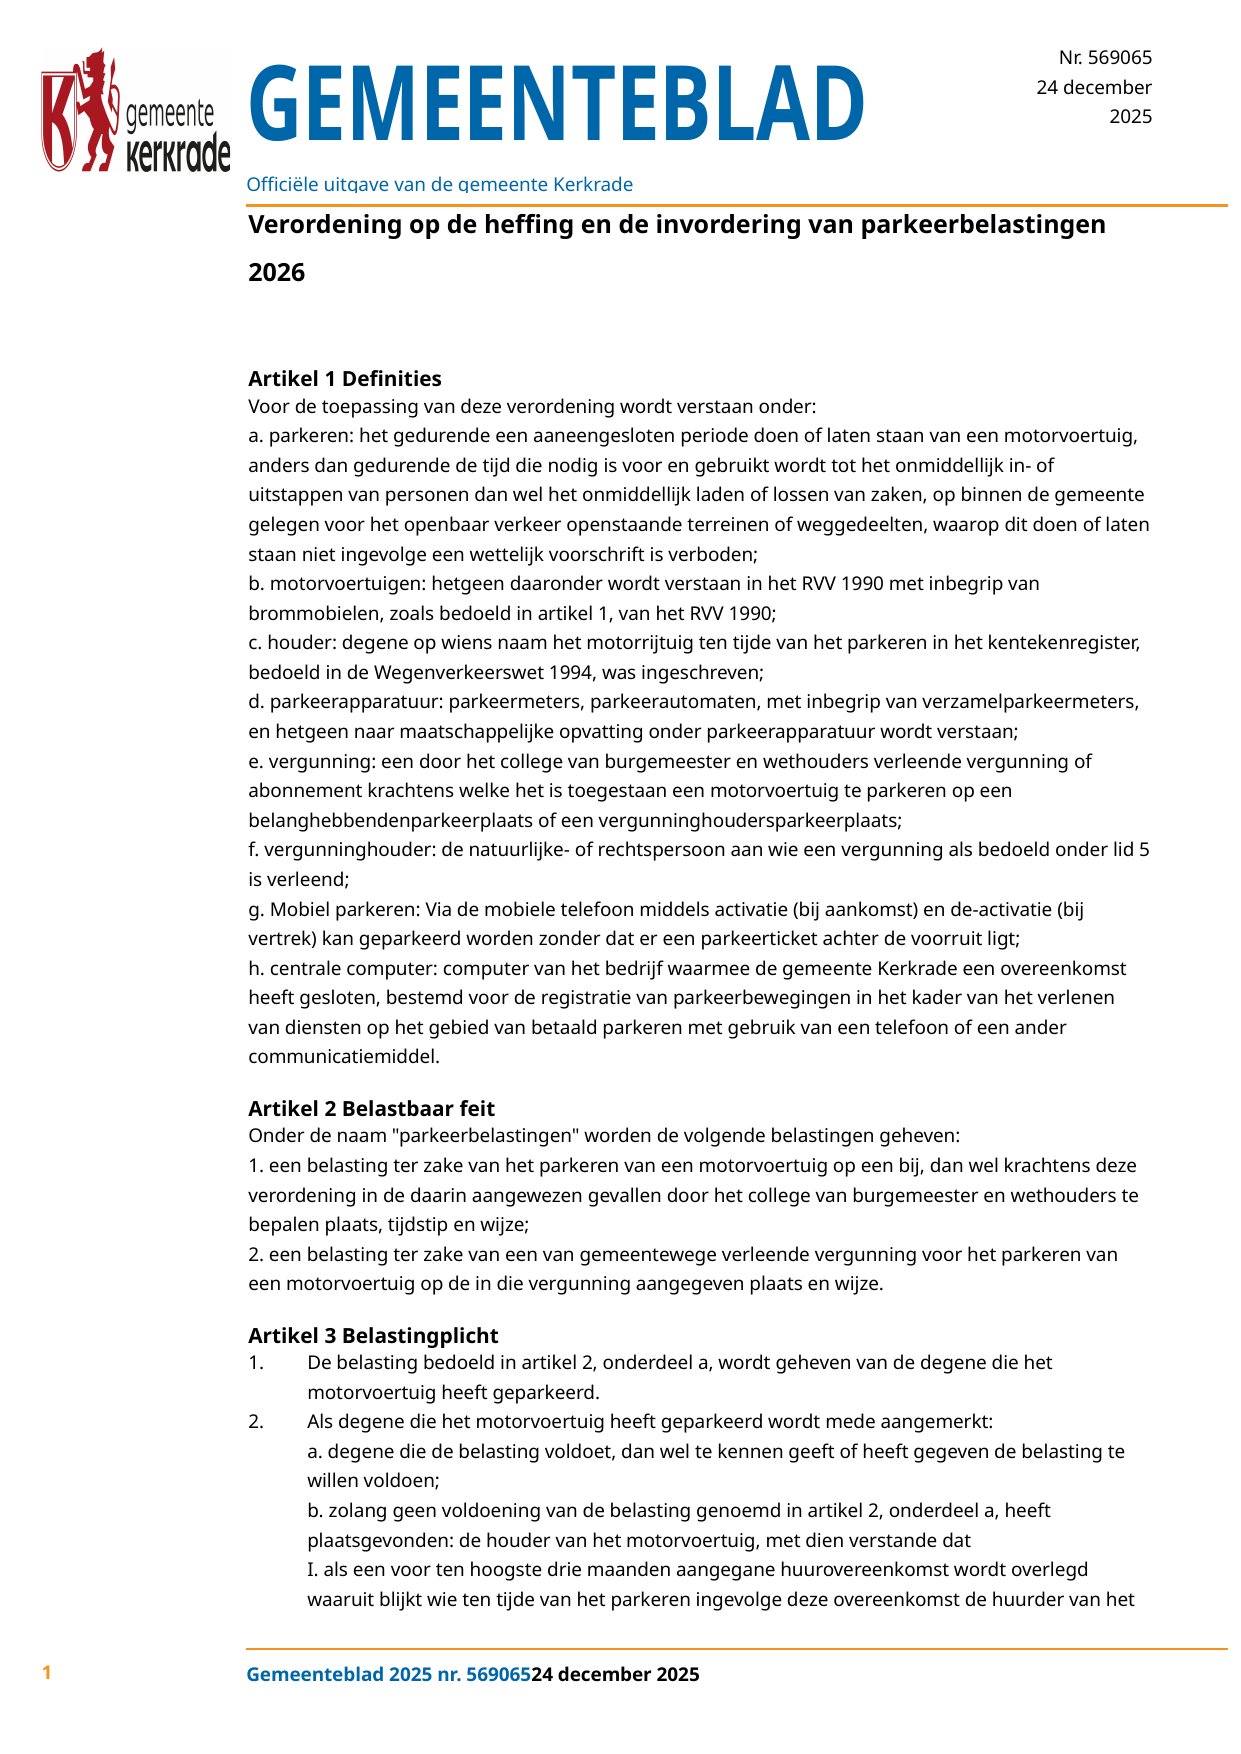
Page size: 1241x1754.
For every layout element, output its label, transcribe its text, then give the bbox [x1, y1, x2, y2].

text c. houder: degene op wiens naam het motorrijtuig ten tijde van het parkeren in het kentekenregister, bedoeld in de Wegenverkeerswet 1994, was ingeschreven; [248, 629, 1152, 685]
text e. vergunning: een door het college van burgemeester en wethouders verleende vergunning of abonnement krachtens welke het is toegestaan een motorvoertuig te parkeren op een belanghebbendenparkeerplaats of een vergunninghoudersparkeerplaats; [248, 748, 1152, 833]
list Als degene die het motorvoertuig heeft geparkeerd wordt mede aangemerkt: [248, 1408, 1152, 1434]
text 1. een belasting ter zake van het parkeren van een motorvoertuig op een bij, dan wel krachtens deze verordening in de daarin aangewezen gevallen door het college van burgemeester en wethouders te bepalen plaats, tijdstip en wijze; [248, 1152, 1152, 1237]
text h. centrale computer: computer van het bedrijf waarmee de gemeente Kerkrade een overeenkomst heeft gesloten, bestemd voor de registratie van parkeerbewegingen in het kader van het verlenen van diensten op het gebied van betaald parkeren met gebruik van een telefoon of een ander communicatiemiddel. [248, 955, 1152, 1069]
text 2. een belasting ter zake van een van gemeentewege verleende vergunning voor het parkeren van een motorvoertuig op de in die vergunning aangegeven plaats en wijze. [248, 1241, 1152, 1296]
list I. als een voor ten hoogste drie maanden aangegane huurovereenkomst wordt overlegd waaruit blijkt wie ten tijde van het parkeren ingevolge deze overeenkomst de huurder van het [248, 1556, 1152, 1612]
text Artikel 1 Definities [248, 364, 1152, 393]
list b. zolang geen voldoening van de belasting genoemd in artikel 2, onderdeel a, heeft plaatsgevonden: de houder van het motorvoertuig, met dien verstande dat [248, 1497, 1152, 1553]
text d. parkeerapparatuur: parkeermeters, parkeerautomaten, met inbegrip van verzamelparkeermeters, en hetgeen naar maatschappelijke opvatting onder parkeerapparatuur wordt verstaan; [248, 689, 1152, 744]
picture [41, 47, 231, 172]
text g. Mobiel parkeren: Via de mobiele telefoon middels activatie (bij aankomst) en de-activatie (bij vertrek) kan geparkeerd worden zonder dat er een parkeerticket achter de voorruit ligt; [248, 896, 1152, 951]
text a. parkeren: het gedurende een aaneengesloten periode doen of laten staan van een motorvoertuig, anders dan gedurende de tijd die nodig is voor en gebruikt wordt tot het onmiddellijk in- of uitstappen van personen dan wel het onmiddellijk laden of lossen van zaken, op binnen de gemeente gelegen voor het openbaar verkeer openstaande terreinen of weggedeelten, waarop dit doen of laten staan niet ingevolge een wettelijk voorschrift is verboden; [248, 422, 1152, 567]
list a. degene die de belasting voldoet, dan wel te kennen geeft of heeft gegeven de belasting te willen voldoen; [248, 1438, 1152, 1493]
text f. vergunninghouder: de natuurlijke- of rechtspersoon aan wie een vergunning als bedoeld onder lid 5 is verleend; [248, 837, 1152, 892]
list De belasting bedoeld in artikel 2, onderdeel a, wordt geheven van de degene die het motorvoertuig heeft geparkeerd. [248, 1349, 1152, 1405]
text b. motorvoertuigen: hetgeen daaronder wordt verstaan in het RVV 1990 met inbegrip van brommobielen, zoals bedoeld in artikel 1, van het RVV 1990; [248, 570, 1152, 626]
text Verordening op de heffing en de invordering van parkeerbelastingen 2026 [248, 207, 1152, 288]
text Onder de naam "parkeerbelastingen" worden de volgende belastingen geheven: [248, 1123, 1152, 1148]
text Artikel 2 Belastbaar feit [248, 1094, 1152, 1123]
text Artikel 3 Belastingplicht [248, 1321, 1152, 1349]
text Voor de toepassing van deze verordening wordt verstaan onder: [248, 393, 1152, 419]
